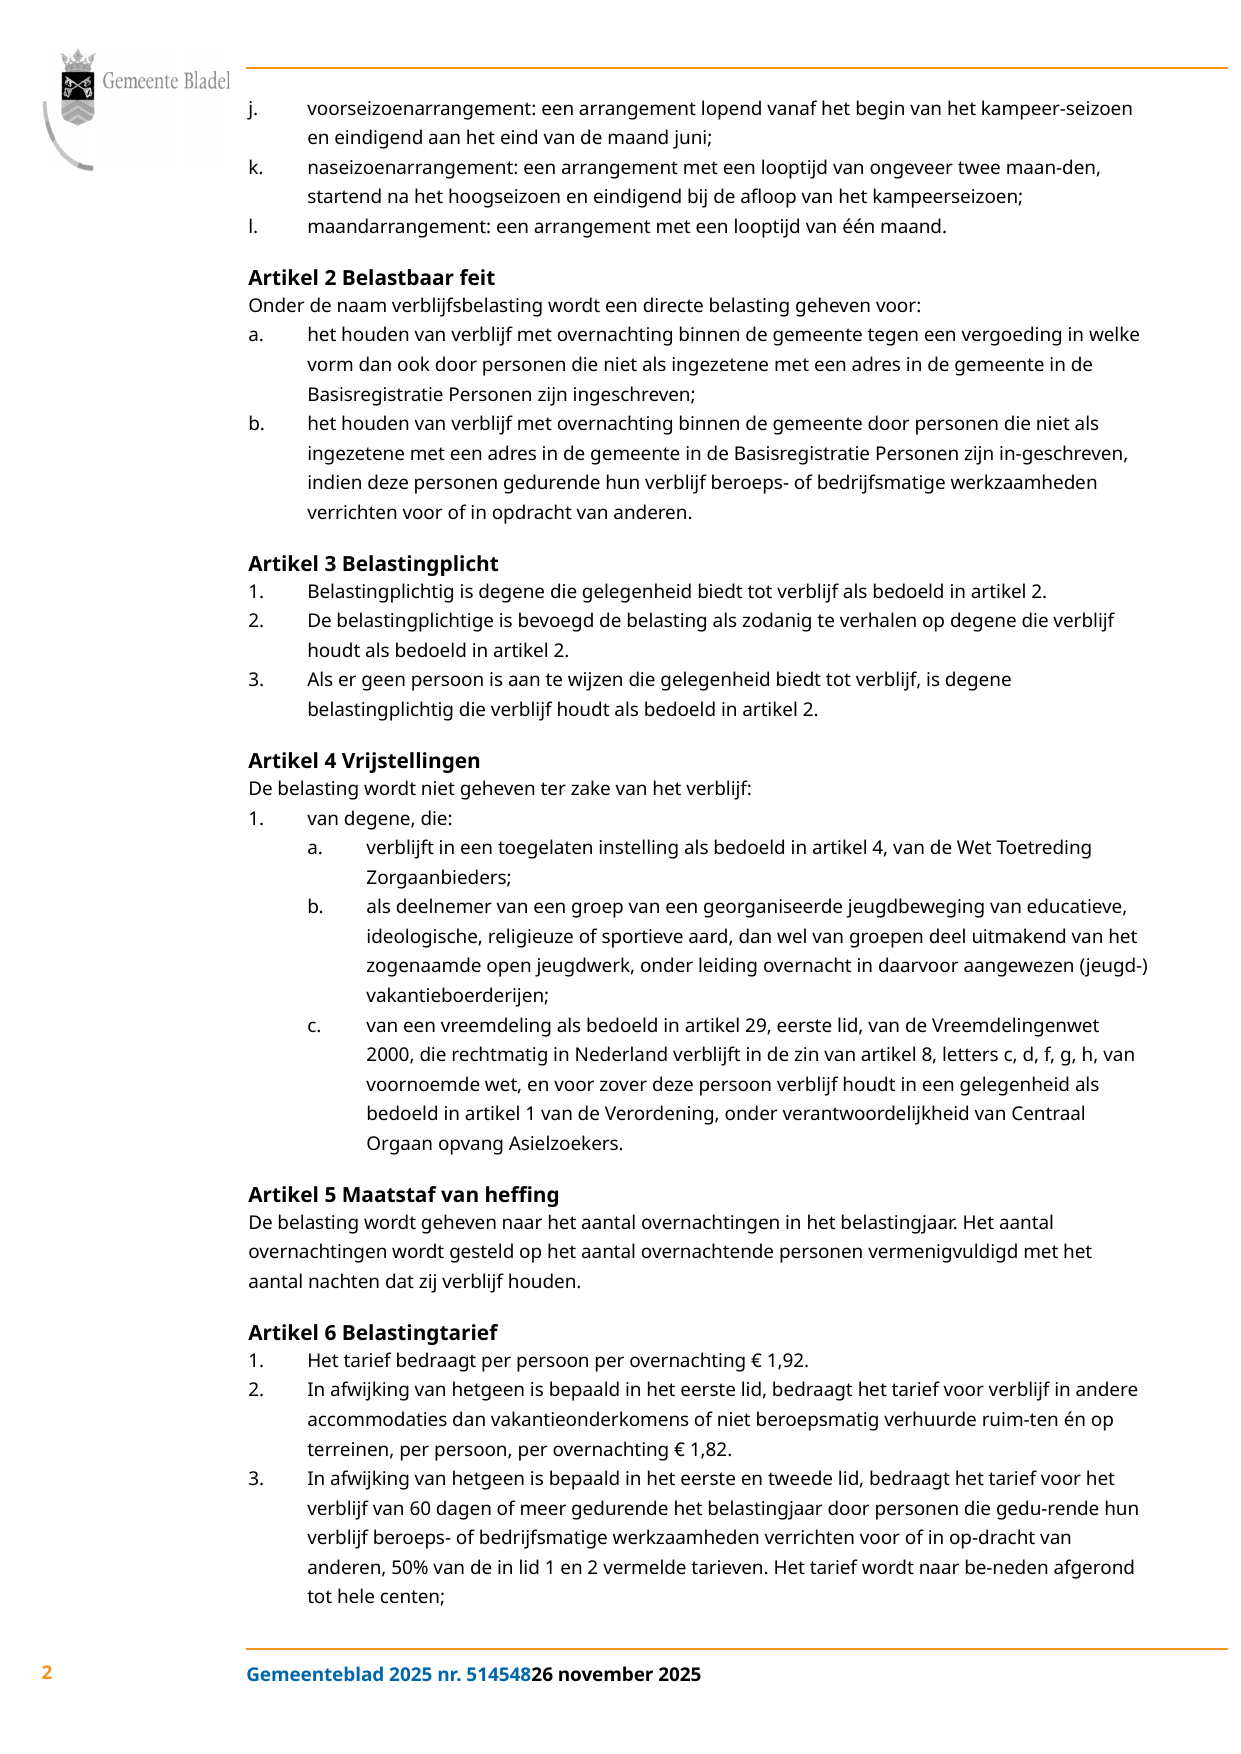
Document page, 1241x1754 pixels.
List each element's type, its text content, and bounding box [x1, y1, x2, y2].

text De belasting wordt niet geheven ter zake van het verblijf: [248, 775, 1152, 801]
list Als er geen persoon is aan te wijzen die gelegenheid biedt tot verblijf, is degene belastingplichtig die verblijf houdt als bedoeld in artikel 2. [248, 667, 1152, 722]
list Belastingplichtig is degene die gelegenheid biedt tot verblijf als bedoeld in artikel 2. [248, 578, 1152, 604]
list verblijft in een toegelaten instelling als bedoeld in artikel 4, van de Wet Toetreding Zorgaanbieders; [307, 834, 1152, 889]
picture [41, 47, 231, 172]
list naseizoenarrangement: een arrangement met een looptijd van ongeveer twee maan-den, startend na het hoogseizoen en eindigend bij de afloop van het kampeerseizoen; [248, 154, 1152, 209]
list het houden van verblijf met overnachting binnen de gemeente door personen die niet als ingezetene met een adres in de gemeente in de Basisregistratie Personen zijn in-geschreven, indien deze personen gedurende hun verblijf beroeps- of bedrijfsmatige werkzaamheden verrichten voor of in opdracht van anderen. [248, 410, 1152, 525]
list maandarrangement: een arrangement met een looptijd van één maand. [248, 213, 1152, 239]
text Artikel 5 Maatstaf van heffing [248, 1181, 1152, 1209]
list als deelnemer van een groep van een georganiseerde jeugdbeweging van educatieve, ideologische, religieuze of sportieve aard, dan wel van groepen deel uitmakend van het zogenaamde open jeugdwerk, onder leiding overnacht in daarvoor aangewezen (jeugd-) vakantieboerderijen; [307, 893, 1152, 1008]
text Artikel 4 Vrijstellingen [248, 747, 1152, 775]
text Onder de naam verblijfsbelasting wordt een directe belasting geheven voor: [248, 292, 1152, 318]
text Artikel 2 Belastbaar feit [248, 263, 1152, 292]
list De belastingplichtige is bevoegd de belasting als zodanig te verhalen op degene die verblijf houdt als bedoeld in artikel 2. [248, 607, 1152, 663]
list In afwijking van hetgeen is bepaald in het eerste en tweede lid, bedraagt het tarief voor het verblijf van 60 dagen of meer gedurende het belastingjaar door personen die gedu-rende hun verblijf beroeps- of bedrijfsmatige werkzaamheden verrichten voor of in op-dracht van anderen, 50% van de in lid 1 en 2 vermelde tarieven. Het tarief wordt naar be-neden afgerond tot hele centen; [248, 1465, 1152, 1609]
text Artikel 6 Belastingtarief [248, 1318, 1152, 1347]
list het houden van verblijf met overnachting binnen de gemeente tegen een vergoeding in welke vorm dan ook door personen die niet als ingezetene met een adres in de gemeente in de Basisregistratie Personen zijn ingeschreven; [248, 322, 1152, 406]
list van een vreemdeling als bedoeld in artikel 29, eerste lid, van de Vreemdelingenwet 2000, die rechtmatig in Nederland verblijft in de zin van artikel 8, letters c, d, f, g, h, van voornoemde wet, en voor zover deze persoon verblijf houdt in een gelegenheid als bedoeld in artikel 1 van de Verordening, onder verantwoordelijkheid van Centraal Orgaan opvang Asielzoekers. [307, 1012, 1152, 1156]
list In afwijking van hetgeen is bepaald in het eerste lid, bedraagt het tarief voor verblijf in andere accommodaties dan vakantieonderkomens of niet beroepsmatig verhuurde ruim-ten én op terreinen, per persoon, per overnachting € 1,82. [248, 1377, 1152, 1461]
list van degene, die: [248, 805, 1152, 830]
list voorseizoenarrangement: een arrangement lopend vanaf het begin van het kampeer-seizoen en eindigend aan het eind van de maand juni; [248, 95, 1152, 150]
list Het tarief bedraagt per persoon per overnachting € 1,92. [248, 1347, 1152, 1373]
text Artikel 3 Belastingplicht [248, 549, 1152, 578]
text De belasting wordt geheven naar het aantal overnachtingen in het belastingjaar. Het aantal overnachtingen wordt gesteld op het aantal overnachtende personen vermenigvuldigd met het aantal nachten dat zij verblijf houden. [248, 1209, 1152, 1294]
